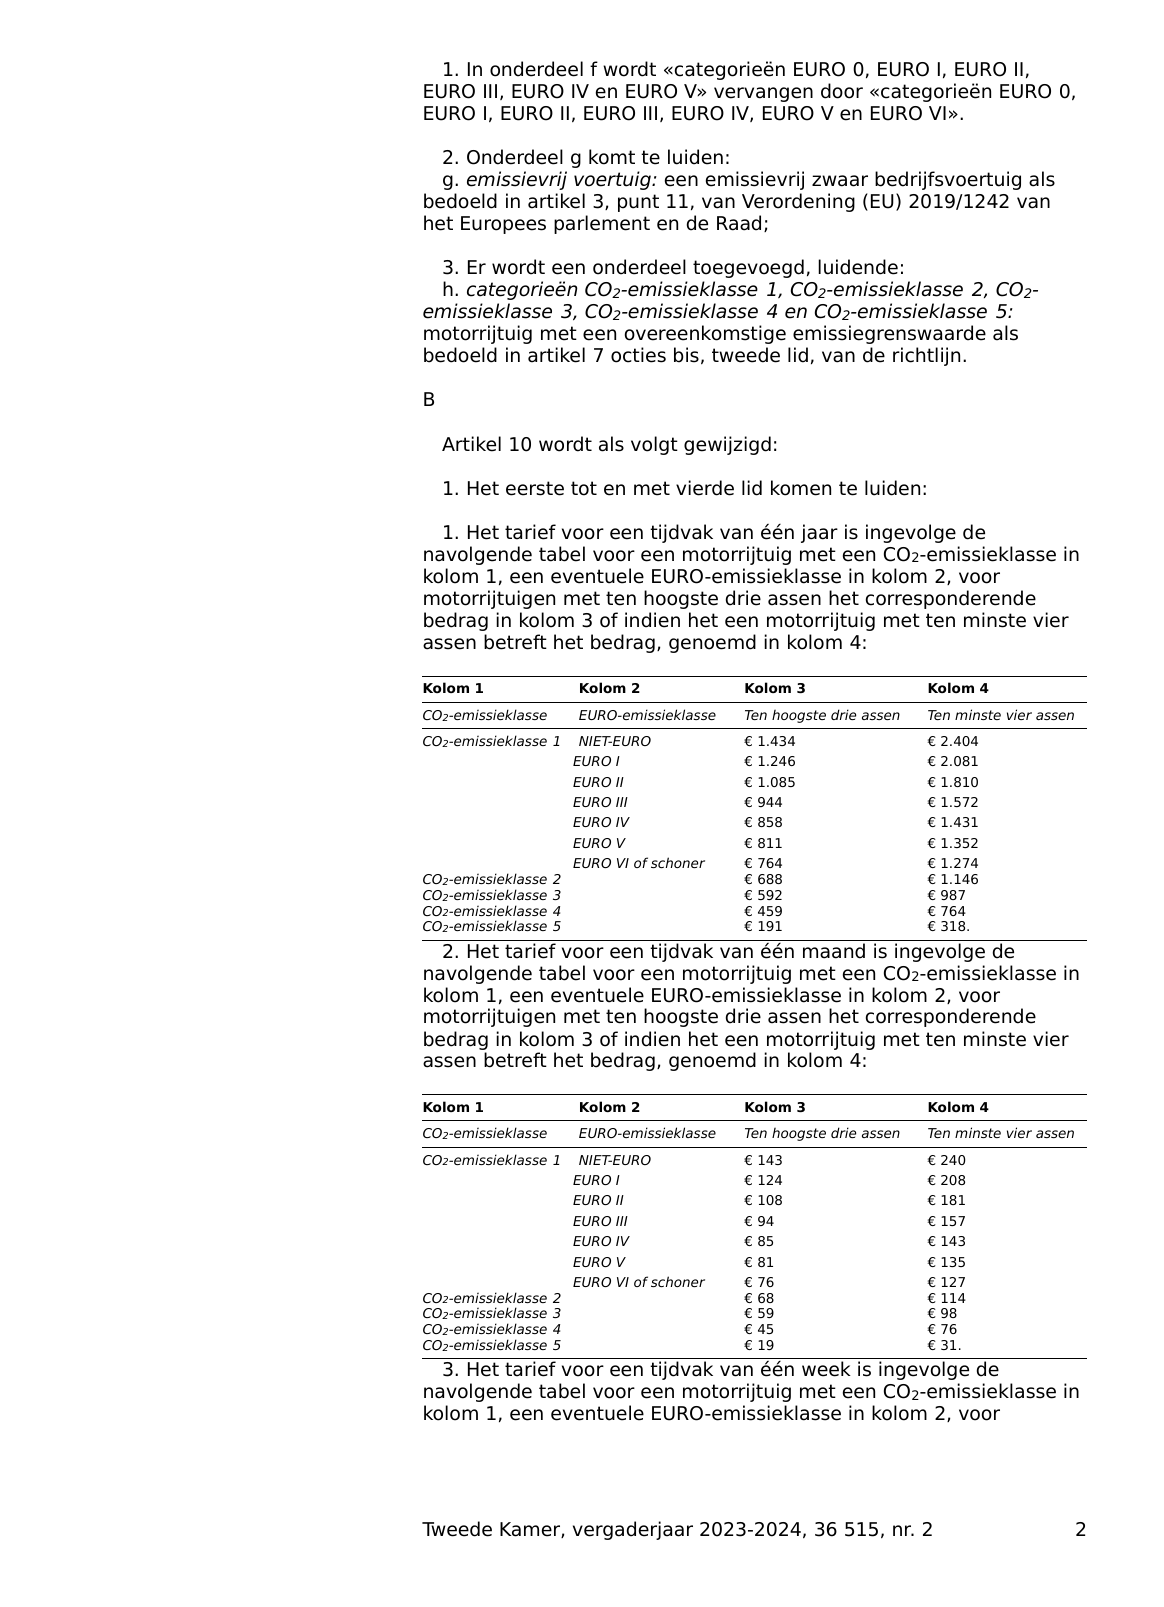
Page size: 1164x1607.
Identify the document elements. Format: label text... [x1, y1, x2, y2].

table_cell CO2-emissieklasse 4 [422, 1322, 573, 1338]
table_header Kolom 1 [422, 677, 573, 702]
text h. categorieën CO2-emissieklasse 1, CO2-emissieklasse 2, CO2-emissieklasse 3, CO2-emissieklasse 4 en CO2-emissieklasse 5: motorrijtuig met een overeenkomstige emissiegrenswaarde als bedoeld in artikel 7 octies bis, tweede lid, van de richtlijn. [422, 279, 1087, 367]
table_cell CO2-emissieklasse 5 [422, 1338, 573, 1358]
table_cell € 157 [921, 1209, 1087, 1229]
table_cell € 459 [738, 903, 921, 919]
table_cell € 858 [738, 811, 921, 831]
table_cell Ten minste vier assen [921, 703, 1087, 728]
text 1. Het tarief voor een tijdvak van één jaar is ingevolge de navolgende tabel voor een motorrijtuig met een CO2-emissieklasse in kolom 1, een eventuele EURO-emissieklasse in kolom 2, voor motorrijtuigen met ten hoogste drie assen het corresponderende bedrag in kolom 3 of indien het een motorrijtuig met ten minste vier assen betreft het bedrag, genoemd in kolom 4: [422, 522, 1087, 654]
table_cell EURO-emissieklasse [573, 1121, 738, 1147]
table_header Kolom 1 [422, 1095, 573, 1120]
text 1. Het eerste tot en met vierde lid komen te luiden: [422, 478, 1087, 500]
table_cell € 944 [738, 790, 921, 811]
table_cell € 764 [738, 851, 921, 872]
table_cell EURO IV [573, 811, 738, 831]
table_cell € 764 [921, 903, 1087, 919]
table_cell EURO I [573, 1168, 738, 1188]
table_cell CO2-emissieklasse 3 [422, 1306, 573, 1322]
table_cell € 114 [921, 1291, 1087, 1306]
table_cell EURO III [573, 1209, 738, 1229]
table_cell € 76 [738, 1270, 921, 1291]
table_cell [573, 919, 738, 939]
table_cell EURO V [573, 1250, 738, 1270]
table_header Kolom 2 [573, 677, 738, 702]
table_cell EURO VI of schoner [573, 1270, 738, 1291]
table_cell [573, 1322, 738, 1338]
table_cell € 68 [738, 1291, 921, 1306]
table_cell € 135 [921, 1250, 1087, 1270]
table_cell € 143 [738, 1148, 921, 1168]
table_cell € 191 [738, 919, 921, 939]
table_cell € 2.081 [921, 749, 1087, 770]
table_header Kolom 4 [921, 677, 1087, 702]
table_header Kolom 3 [738, 1095, 921, 1120]
text 3. Het tarief voor een tijdvak van één week is ingevolge de navolgende tabel voor een motorrijtuig met een CO2-emissieklasse in kolom 1, een eventuele EURO-emissieklasse in kolom 2, voor [422, 1359, 1087, 1425]
table_cell € 76 [921, 1322, 1087, 1338]
table_cell [573, 1306, 738, 1322]
table_cell € 1.572 [921, 790, 1087, 811]
table_cell € 811 [738, 831, 921, 851]
table_cell € 318. [921, 919, 1087, 939]
table_cell € 1.431 [921, 811, 1087, 831]
table_cell € 1.085 [738, 770, 921, 790]
text 2. Onderdeel g komt te luiden: [422, 147, 1087, 169]
text 2. Het tarief voor een tijdvak van één maand is ingevolge de navolgende tabel voor een motorrijtuig met een CO2-emissieklasse in kolom 1, een eventuele EURO-emissieklasse in kolom 2, voor motorrijtuigen met ten hoogste drie assen het corresponderende bedrag in kolom 3 of indien het een motorrijtuig met ten minste vier assen betreft het bedrag, genoemd in kolom 4: [422, 941, 1087, 1072]
table_cell € 45 [738, 1322, 921, 1338]
table_cell EURO-emissieklasse [573, 703, 738, 728]
table_cell [573, 888, 738, 903]
table_cell [573, 1338, 738, 1358]
table_cell € 1.352 [921, 831, 1087, 851]
table_cell € 127 [921, 1270, 1087, 1291]
table_cell CO2-emissieklasse 5 [422, 919, 573, 939]
table_cell CO2-emissieklasse 3 [422, 888, 573, 903]
table_cell [573, 1291, 738, 1306]
table_cell € 688 [738, 872, 921, 888]
table_cell Ten minste vier assen [921, 1121, 1087, 1147]
table_cell € 98 [921, 1306, 1087, 1322]
table_cell € 592 [738, 888, 921, 903]
table_cell € 181 [921, 1189, 1087, 1209]
text 1. In onderdeel f wordt «categorieën EURO 0, EURO I, EURO II, EURO III, EURO IV en EURO V» vervangen door «categorieën EURO 0, EURO I, EURO II, EURO III, EURO IV, EURO V en EURO VI». [422, 59, 1087, 125]
table_cell € 1.246 [738, 749, 921, 770]
table_cell € 59 [738, 1306, 921, 1322]
table_cell CO2-emissieklasse 1 [422, 729, 573, 872]
table_cell € 987 [921, 888, 1087, 903]
table_cell EURO VI of schoner [573, 851, 738, 872]
table_header Kolom 2 [573, 1095, 738, 1120]
table_cell EURO V [573, 831, 738, 851]
table_cell CO2-emissieklasse 4 [422, 903, 573, 919]
table_cell NIET-EURO [573, 729, 738, 749]
table_header Kolom 4 [921, 1095, 1087, 1120]
table_cell € 1.810 [921, 770, 1087, 790]
text 3. Er wordt een onderdeel toegevoegd, luidende: [422, 257, 1087, 279]
table_cell € 2.404 [921, 729, 1087, 749]
text B [422, 389, 1087, 411]
table_cell EURO II [573, 1189, 738, 1209]
table_cell CO2-emissieklasse 1 [422, 1148, 573, 1291]
table_cell € 208 [921, 1168, 1087, 1188]
table_cell € 108 [738, 1189, 921, 1209]
table_cell CO2-emissieklasse 2 [422, 1291, 573, 1306]
table_cell € 94 [738, 1209, 921, 1229]
table_cell € 1.434 [738, 729, 921, 749]
table_cell € 31. [921, 1338, 1087, 1358]
table_cell € 143 [921, 1229, 1087, 1250]
table_cell CO2-emissieklasse [422, 1121, 573, 1147]
table_cell CO2-emissieklasse 2 [422, 872, 573, 888]
table_cell NIET-EURO [573, 1148, 738, 1168]
table_cell € 19 [738, 1338, 921, 1358]
table_cell Ten hoogste drie assen [738, 1121, 921, 1147]
table_cell € 81 [738, 1250, 921, 1270]
table_cell € 85 [738, 1229, 921, 1250]
table_cell EURO III [573, 790, 738, 811]
table_cell EURO I [573, 749, 738, 770]
text Artikel 10 wordt als volgt gewijzigd: [422, 433, 1087, 456]
table_cell € 124 [738, 1168, 921, 1188]
table_cell EURO II [573, 770, 738, 790]
table_cell € 1.146 [921, 872, 1087, 888]
table_cell € 1.274 [921, 851, 1087, 872]
table_cell € 240 [921, 1148, 1087, 1168]
text g. emissievrij voertuig: een emissievrij zwaar bedrijfsvoertuig als bedoeld in artikel 3, punt 11, van Verordening (EU) 2019/1242 van het Europees parlement en de Raad; [422, 169, 1087, 235]
table_cell Ten hoogste drie assen [738, 703, 921, 728]
table_cell [573, 872, 738, 888]
table_cell CO2-emissieklasse [422, 703, 573, 728]
table_cell EURO IV [573, 1229, 738, 1250]
table_cell [573, 903, 738, 919]
table_header Kolom 3 [738, 677, 921, 702]
